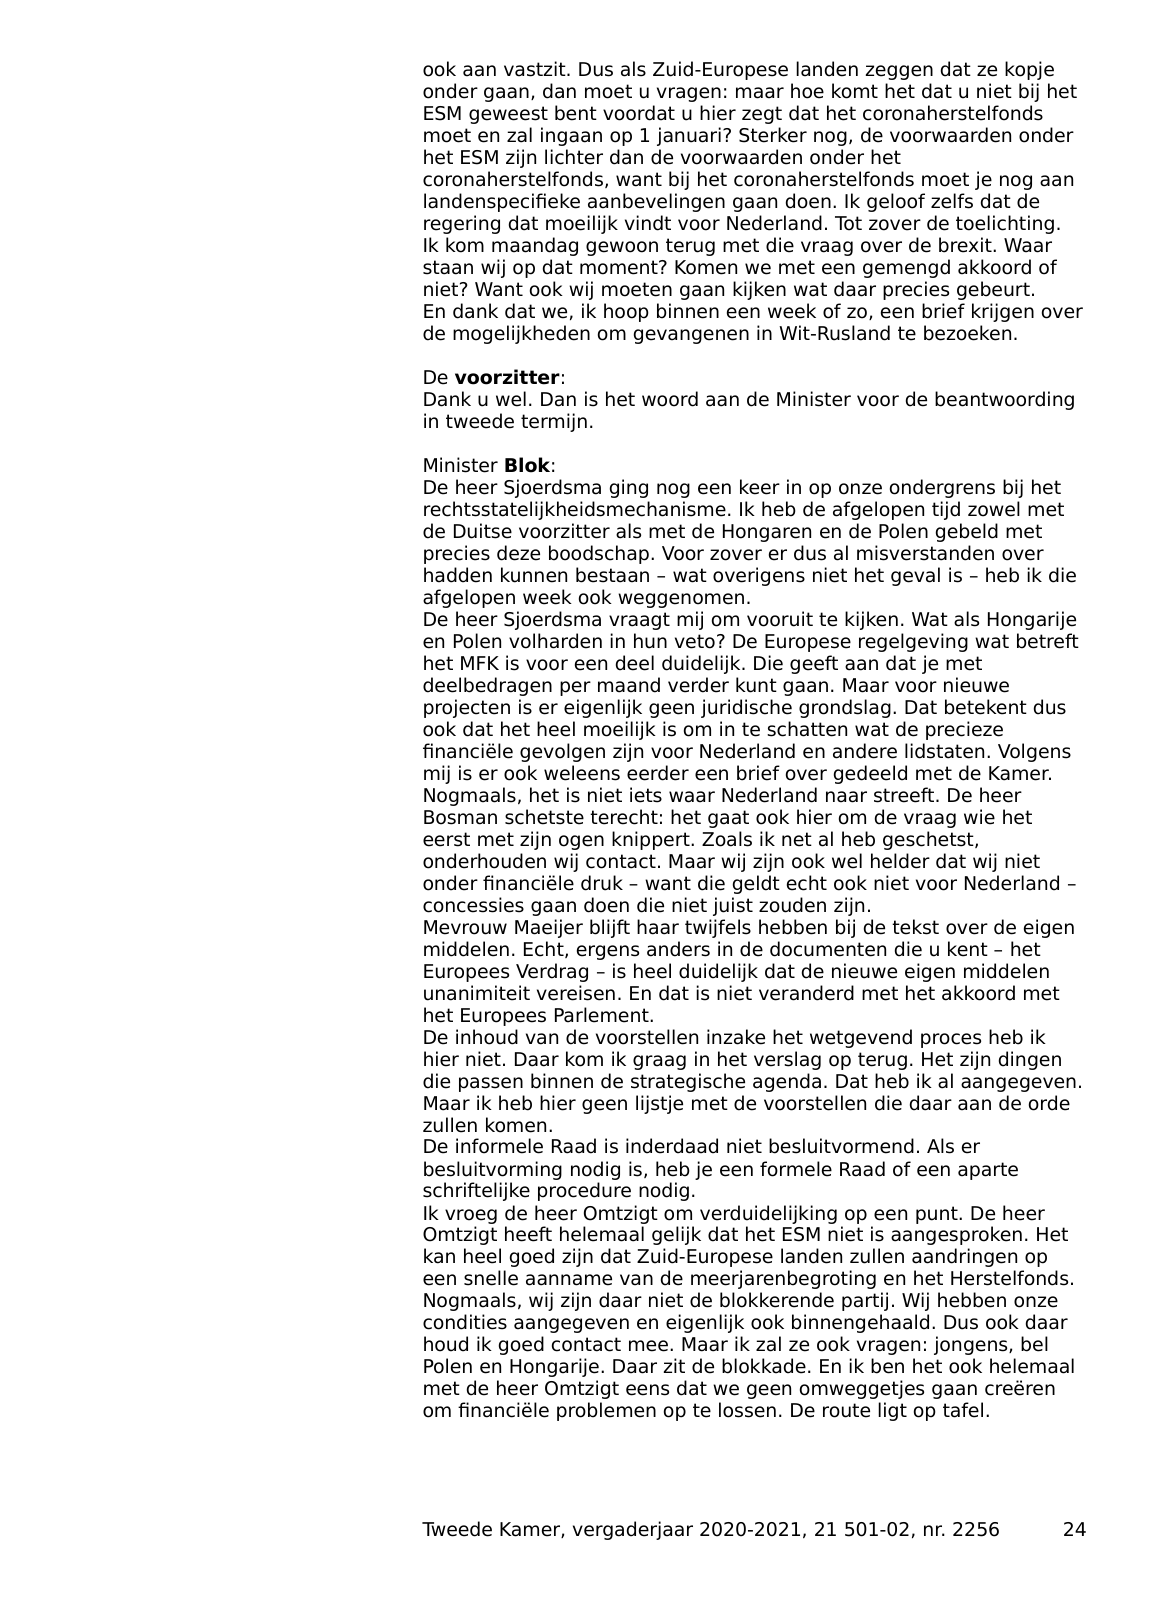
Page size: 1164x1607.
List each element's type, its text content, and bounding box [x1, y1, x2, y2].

text Dank u wel. Dan is het woord aan de Minister voor de beantwoording in tweede termijn. [422, 389, 1087, 433]
text ook aan vastzit. Dus als Zuid-Europese landen zeggen dat ze kopje onder gaan, dan moet u vragen: maar hoe komt het dat u niet bij het ESM geweest bent voordat u hier zegt dat het coronaherstelfonds moet en zal ingaan op 1 januari? Sterker nog, de voorwaarden onder het ESM zijn lichter dan de voorwaarden onder het coronaherstelfonds, want bij het coronaherstelfonds moet je nog aan landenspecifieke aanbevelingen gaan doen. Ik geloof zelfs dat de regering dat moeilijk vindt voor Nederland. Tot zover de toelichting. [422, 59, 1087, 235]
text De heer Sjoerdsma ging nog een keer in op onze ondergrens bij het rechtsstatelijkheidsmechanisme. Ik heb de afgelopen tijd zowel met de Duitse voorzitter als met de Hongaren en de Polen gebeld met precies deze boodschap. Voor zover er dus al misverstanden over hadden kunnen bestaan – wat overigens niet het geval is – heb ik die afgelopen week ook weggenomen. [422, 477, 1087, 609]
text De informele Raad is inderdaad niet besluitvormend. Als er besluitvorming nodig is, heb je een formele Raad of een aparte schriftelijke procedure nodig. [422, 1136, 1087, 1202]
text De inhoud van de voorstellen inzake het wetgevend proces heb ik hier niet. Daar kom ik graag in het verslag op terug. Het zijn dingen die passen binnen de strategische agenda. Dat heb ik al aangegeven. Maar ik heb hier geen lijstje met de voorstellen die daar aan de orde zullen komen. [422, 1027, 1087, 1136]
text Mevrouw Maeijer blijft haar twijfels hebben bij de tekst over de eigen middelen. Echt, ergens anders in de documenten die u kent – het Europees Verdrag – is heel duidelijk dat de nieuwe eigen middelen unanimiteit vereisen. En dat is niet veranderd met het akkoord met het Europees Parlement. [422, 917, 1087, 1027]
text De voorzitter: [422, 367, 1087, 389]
text Ik kom maandag gewoon terug met die vraag over de brexit. Waar staan wij op dat moment? Komen we met een gemengd akkoord of niet? Want ook wij moeten gaan kijken wat daar precies gebeurt. [422, 235, 1087, 301]
text En dank dat we, ik hoop binnen een week of zo, een brief krijgen over de mogelijkheden om gevangenen in Wit-Rusland te bezoeken. [422, 301, 1087, 345]
text Minister Blok: [422, 455, 1087, 477]
text Ik vroeg de heer Omtzigt om verduidelijking op een punt. De heer Omtzigt heeft helemaal gelijk dat het ESM niet is aangesproken. Het kan heel goed zijn dat Zuid-Europese landen zullen aandringen op een snelle aanname van de meerjarenbegroting en het Herstelfonds. Nogmaals, wij zijn daar niet de blokkerende partij. Wij hebben onze condities aangegeven en eigenlijk ook binnengehaald. Dus ook daar houd ik goed contact mee. Maar ik zal ze ook vragen: jongens, bel Polen en Hongarije. Daar zit de blokkade. En ik ben het ook helemaal met de heer Omtzigt eens dat we geen omweggetjes gaan creëren om financiële problemen op te lossen. De route ligt op tafel. [422, 1202, 1087, 1422]
text De heer Sjoerdsma vraagt mij om vooruit te kijken. Wat als Hongarije en Polen volharden in hun veto? De Europese regelgeving wat betreft het MFK is voor een deel duidelijk. Die geeft aan dat je met deelbedragen per maand verder kunt gaan. Maar voor nieuwe projecten is er eigenlijk geen juridische grondslag. Dat betekent dus ook dat het heel moeilijk is om in te schatten wat de precieze financiële gevolgen zijn voor Nederland en andere lidstaten. Volgens mij is er ook weleens eerder een brief over gedeeld met de Kamer. Nogmaals, het is niet iets waar Nederland naar streeft. De heer Bosman schetste terecht: het gaat ook hier om de vraag wie het eerst met zijn ogen knippert. Zoals ik net al heb geschetst, onderhouden wij contact. Maar wij zijn ook wel helder dat wij niet onder financiële druk – want die geldt echt ook niet voor Nederland – concessies gaan doen die niet juist zouden zijn. [422, 609, 1087, 917]
